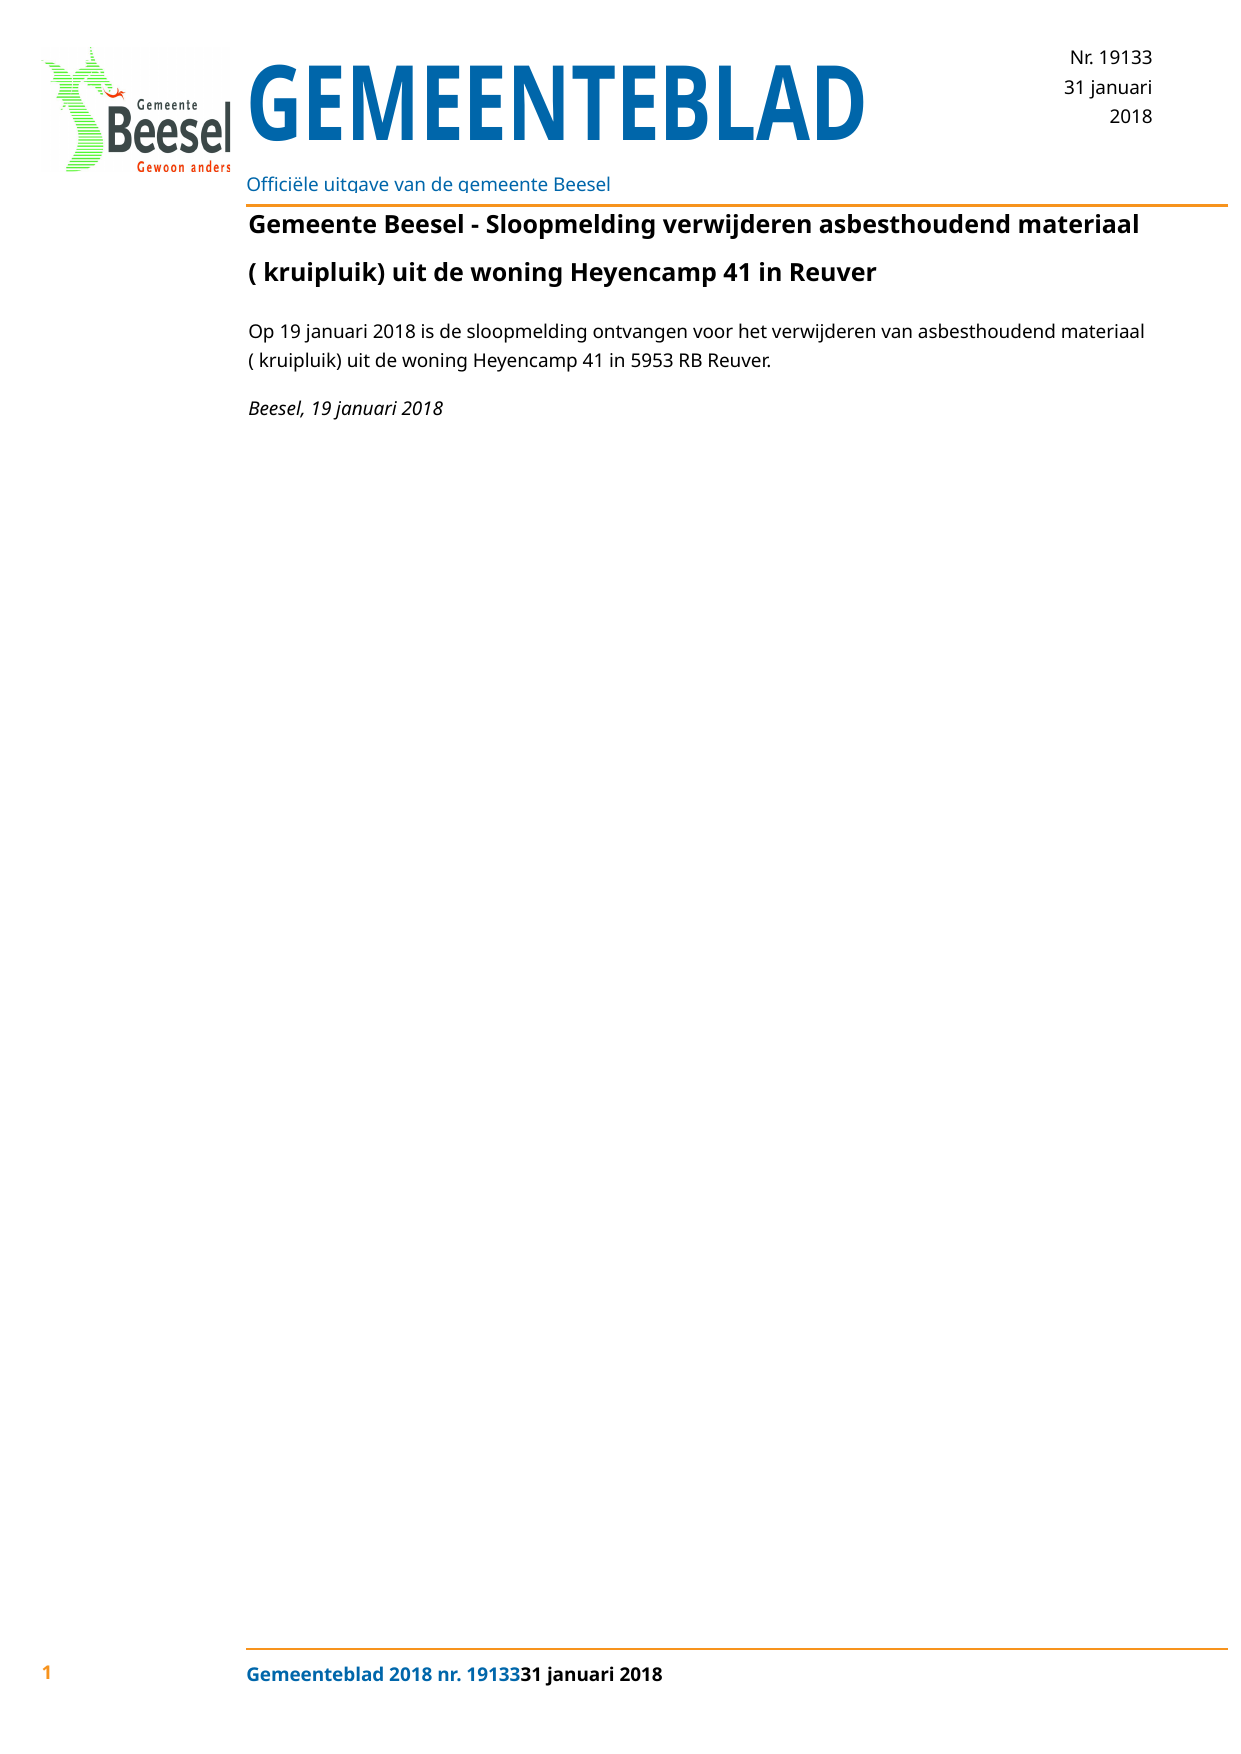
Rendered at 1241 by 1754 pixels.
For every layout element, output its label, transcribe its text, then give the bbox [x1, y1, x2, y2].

text Beesel, 19 januari 2018 [248, 395, 1152, 421]
text Op 19 januari 2018 is de sloopmelding ontvangen voor het verwijderen van asbesthoudend materiaal ( kruipluik) uit de woning Heyencamp 41 in 5953 RB Reuver. [248, 318, 1152, 373]
text Gemeente Beesel - Sloopmelding verwijderen asbesthoudend materiaal ( kruipluik) uit de woning Heyencamp 41 in Reuver [248, 207, 1152, 288]
picture [41, 47, 231, 172]
